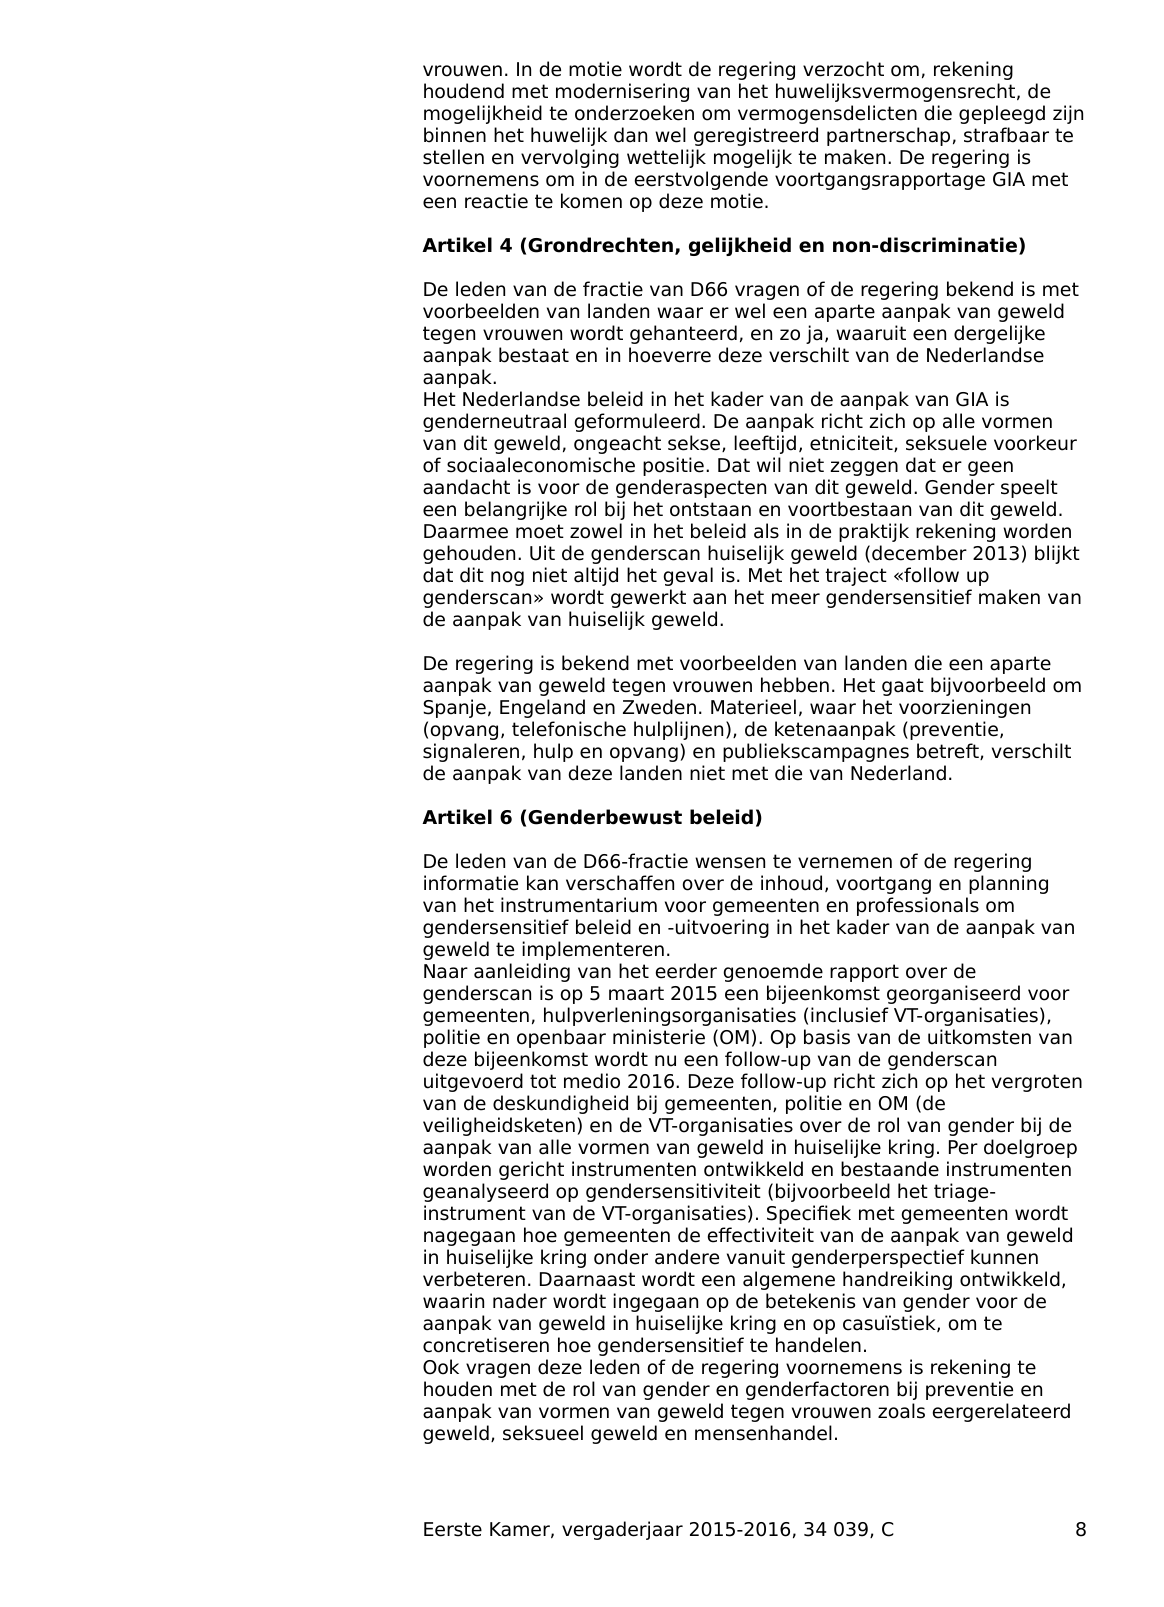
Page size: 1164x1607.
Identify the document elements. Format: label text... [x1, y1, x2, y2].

text Het Nederlandse beleid in het kader van de aanpak van GIA is genderneutraal geformuleerd. De aanpak richt zich op alle vormen van dit geweld, ongeacht sekse, leeftijd, etniciteit, seksuele voorkeur of sociaaleconomische positie. Dat wil niet zeggen dat er geen aandacht is voor de genderaspecten van dit geweld. Gender speelt een belangrijke rol bij het ontstaan en voortbestaan van dit geweld. Daarmee moet zowel in het beleid als in de praktijk rekening worden gehouden. Uit de genderscan huiselijk geweld (december 2013) blijkt dat dit nog niet altijd het geval is. Met het traject «follow up genderscan» wordt gewerkt aan het meer gendersensitief maken van de aanpak van huiselijk geweld. [422, 389, 1087, 631]
text Ook vragen deze leden of de regering voornemens is rekening te houden met de rol van gender en genderfactoren bij preventie en aanpak van vormen van geweld tegen vrouwen zoals eergerelateerd geweld, seksueel geweld en mensenhandel. [422, 1357, 1087, 1445]
subtitle Artikel 6 (Genderbewust beleid) [422, 807, 1087, 829]
text vrouwen. In de motie wordt de regering verzocht om, rekening houdend met modernisering van het huwelijksvermogensrecht, de mogelijkheid te onderzoeken om vermogensdelicten die gepleegd zijn binnen het huwelijk dan wel geregistreerd partnerschap, strafbaar te stellen en vervolging wettelijk mogelijk te maken. De regering is voornemens om in de eerstvolgende voortgangsrapportage GIA met een reactie te komen op deze motie. [422, 59, 1087, 213]
text De regering is bekend met voorbeelden van landen die een aparte aanpak van geweld tegen vrouwen hebben. Het gaat bijvoorbeeld om Spanje, Engeland en Zweden. Materieel, waar het voorzieningen (opvang, telefonische hulplijnen), de ketenaanpak (preventie, signaleren, hulp en opvang) en publiekscampagnes betreft, verschilt de aanpak van deze landen niet met die van Nederland. [422, 653, 1087, 785]
subtitle Artikel 4 (Grondrechten, gelijkheid en non-discriminatie) [422, 235, 1087, 257]
text De leden van de fractie van D66 vragen of de regering bekend is met voorbeelden van landen waar er wel een aparte aanpak van geweld tegen vrouwen wordt gehanteerd, en zo ja, waaruit een dergelijke aanpak bestaat en in hoeverre deze verschilt van de Nederlandse aanpak. [422, 279, 1087, 389]
text Naar aanleiding van het eerder genoemde rapport over de genderscan is op 5 maart 2015 een bijeenkomst georganiseerd voor gemeenten, hulpverleningsorganisaties (inclusief VT-organisaties), politie en openbaar ministerie (OM). Op basis van de uitkomsten van deze bijeenkomst wordt nu een follow-up van de genderscan uitgevoerd tot medio 2016. Deze follow-up richt zich op het vergroten van de deskundigheid bij gemeenten, politie en OM (de veiligheidsketen) en de VT-organisaties over de rol van gender bij de aanpak van alle vormen van geweld in huiselijke kring. Per doelgroep worden gericht instrumenten ontwikkeld en bestaande instrumenten geanalyseerd op gendersensitiviteit (bijvoorbeeld het triage-instrument van de VT-organisaties). Specifiek met gemeenten wordt nagegaan hoe gemeenten de effectiviteit van de aanpak van geweld in huiselijke kring onder andere vanuit genderperspectief kunnen verbeteren. Daarnaast wordt een algemene handreiking ontwikkeld, waarin nader wordt ingegaan op de betekenis van gender voor de aanpak van geweld in huiselijke kring en op casuïstiek, om te concretiseren hoe gendersensitief te handelen. [422, 961, 1087, 1357]
text De leden van de D66-fractie wensen te vernemen of de regering informatie kan verschaffen over de inhoud, voortgang en planning van het instrumentarium voor gemeenten en professionals om gendersensitief beleid en -uitvoering in het kader van de aanpak van geweld te implementeren. [422, 851, 1087, 961]
